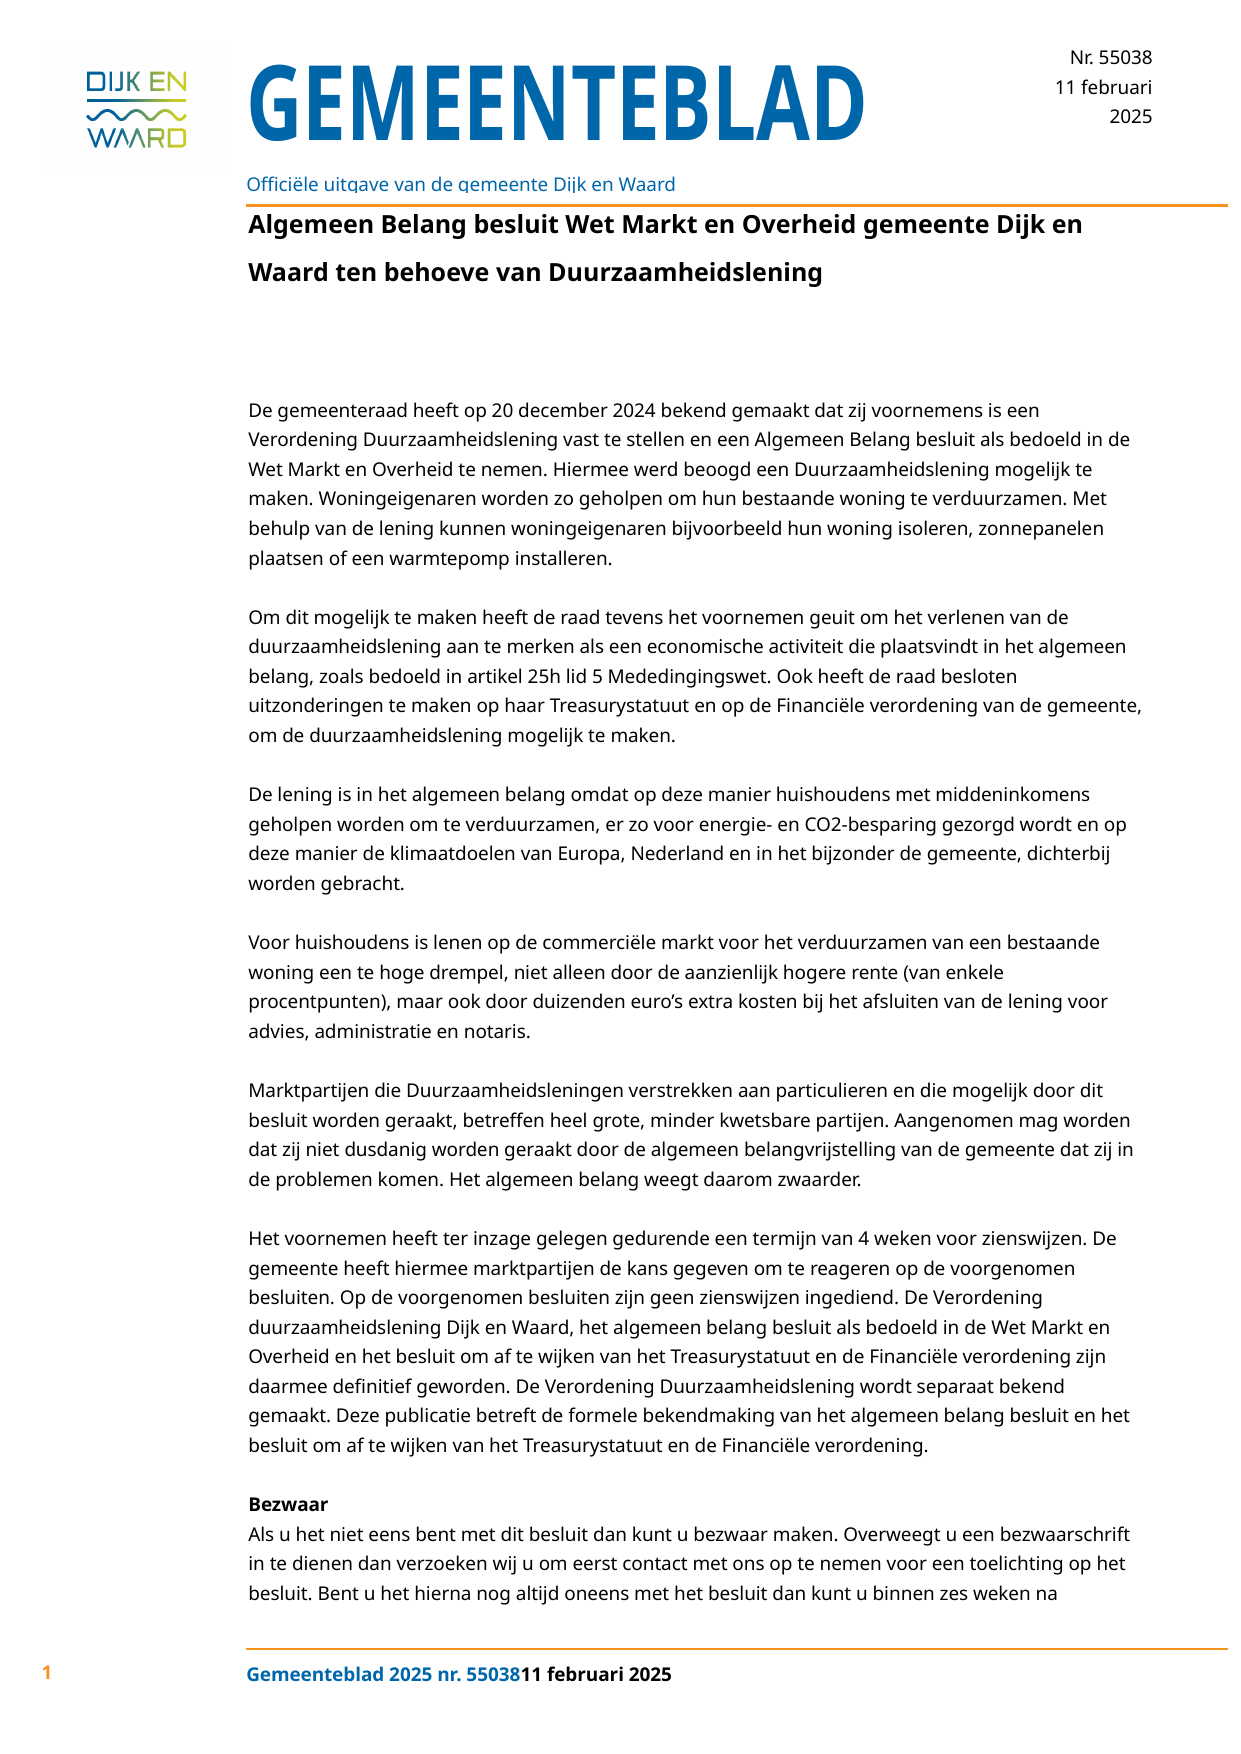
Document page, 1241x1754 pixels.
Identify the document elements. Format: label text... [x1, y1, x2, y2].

text Het voornemen heeft ter inzage gelegen gedurende een termijn van 4 weken voor zienswijzen. De gemeente heeft hiermee marktpartijen de kans gegeven om te reageren op de voorgenomen besluiten. Op de voorgenomen besluiten zijn geen zienswijzen ingediend. De Verordening duurzaamheidslening Dijk en Waard, het algemeen belang besluit als bedoeld in de Wet Markt en Overheid en het besluit om af te wijken van het Treasurystatuut en de Financiële verordening zijn daarmee definitief geworden. De Verordening Duurzaamheidslening wordt separaat bekend gemaakt. Deze publicatie betreft de formele bekendmaking van het algemeen belang besluit en het besluit om af te wijken van het Treasurystatuut en de Financiële verordening. [248, 1225, 1152, 1458]
picture [41, 47, 231, 172]
text Als u het niet eens bent met dit besluit dan kunt u bezwaar maken. Overweegt u een bezwaarschrift in te dienen dan verzoeken wij u om eerst contact met ons op te nemen voor een toelichting op het besluit. Bent u het hierna nog altijd oneens met het besluit dan kunt u binnen zes weken na [248, 1521, 1152, 1606]
text Voor huishoudens is lenen op de commerciële markt voor het verduurzamen van een bestaande woning een te hoge drempel, niet alleen door de aanzienlijk hogere rente (van enkele procentpunten), maar ook door duizenden euro’s extra kosten bij het afsluiten van de lening voor advies, administratie en notaris. [248, 929, 1152, 1044]
text Bezwaar [248, 1491, 1152, 1517]
text De lening is in het algemeen belang omdat op deze manier huishoudens met middeninkomens geholpen worden om te verduurzamen, er zo voor energie- en CO2-besparing gezorgd wordt en op deze manier de klimaatdoelen van Europa, Nederland en in het bijzonder de gemeente, dichterbij worden gebracht. [248, 781, 1152, 896]
text Om dit mogelijk te maken heeft de raad tevens het voornemen geuit om het verlenen van de duurzaamheidslening aan te merken als een economische activiteit die plaatsvindt in het algemeen belang, zoals bedoeld in artikel 25h lid 5 Mededingingswet. Ook heeft de raad besloten uitzonderingen te maken op haar Treasurystatuut en op de Financiële verordening van de gemeente, om de duurzaamheidslening mogelijk te maken. [248, 604, 1152, 748]
text Algemeen Belang besluit Wet Markt en Overheid gemeente Dijk en Waard ten behoeve van Duurzaamheidslening [248, 207, 1152, 288]
text Marktpartijen die Duurzaamheidsleningen verstrekken aan particulieren en die mogelijk door dit besluit worden geraakt, betreffen heel grote, minder kwetsbare partijen. Aangenomen mag worden dat zij niet dusdanig worden geraakt door de algemeen belangvrijstelling van de gemeente dat zij in de problemen komen. Het algemeen belang weegt daarom zwaarder. [248, 1077, 1152, 1192]
text De gemeenteraad heeft op 20 december 2024 bekend gemaakt dat zij voornemens is een Verordening Duurzaamheidslening vast te stellen en een Algemeen Belang besluit als bedoeld in de Wet Markt en Overheid te nemen. Hiermee werd beoogd een Duurzaamheidslening mogelijk te maken. Woningeigenaren worden zo geholpen om hun bestaande woning te verduurzamen. Met behulp van de lening kunnen woningeigenaren bijvoorbeeld hun woning isoleren, zonnepanelen plaatsen of een warmtepomp installeren. [248, 397, 1152, 570]
